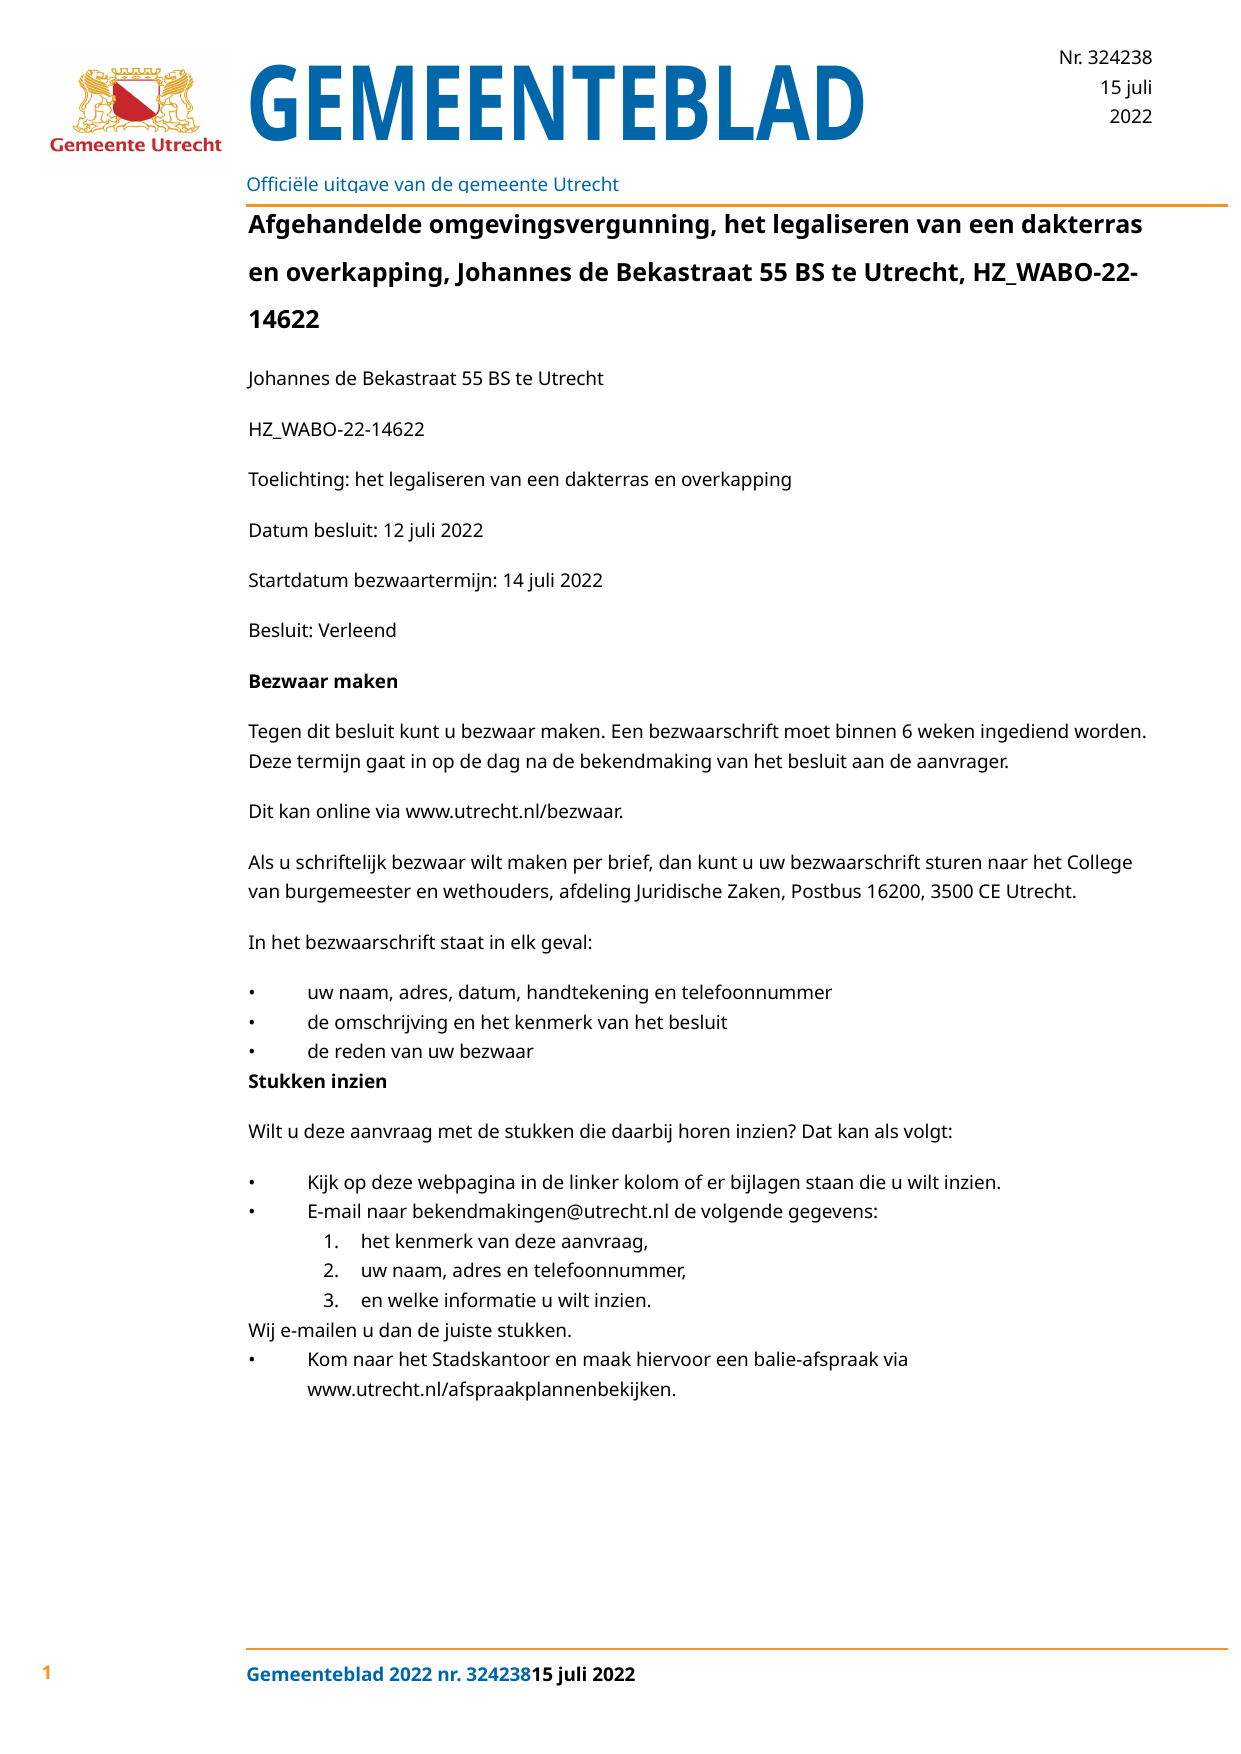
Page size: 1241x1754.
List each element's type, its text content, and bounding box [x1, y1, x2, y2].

text Wilt u deze aanvraag met de stukken die daarbij horen inzien? Dat kan als volgt: [248, 1118, 1152, 1144]
text Tegen dit besluit kunt u bezwaar maken. Een bezwaarschrift moet binnen 6 weken ingediend worden. Deze termijn gaat in op de dag na de bekendmaking van het besluit aan de aanvrager. [248, 718, 1152, 774]
text Bezwaar maken [248, 668, 1152, 694]
list uw naam, adres, datum, handtekening en telefoonnummer [248, 979, 1152, 1005]
list het kenmerk van deze aanvraag, [323, 1228, 1152, 1254]
list Kijk op deze webpagina in de linker kolom of er bijlagen staan die u wilt inzien. [248, 1169, 1152, 1194]
text Wij e-mailen u dan de juiste stukken. [248, 1317, 1152, 1342]
list en welke informatie u wilt inzien. [323, 1287, 1152, 1313]
text Datum besluit: 12 juli 2022 [248, 517, 1152, 542]
text In het bezwaarschrift staat in elk geval: [248, 929, 1152, 954]
text Johannes de Bekastraat 55 BS te Utrecht [248, 366, 1152, 391]
text Toelichting: het legaliseren van een dakterras en overkapping [248, 466, 1152, 492]
text Besluit: Verleend [248, 618, 1152, 643]
list de reden van uw bezwaar [248, 1038, 1152, 1064]
list de omschrijving en het kenmerk van het besluit [248, 1009, 1152, 1034]
text Afgehandelde omgevingsvergunning, het legaliseren van een dakterras en overkapping, Johannes de Bekastraat 55 BS te Utrecht, HZ_WABO-22-14622 [248, 207, 1152, 336]
picture [41, 47, 231, 172]
text Dit kan online via www.utrecht.nl/bezwaar. [248, 798, 1152, 824]
text HZ_WABO-22-14622 [248, 416, 1152, 442]
list Kom naar het Stadskantoor en maak hiervoor een balie-afspraak via www.utrecht.nl/afspraakplannenbekijken. [248, 1346, 1152, 1402]
text Als u schriftelijk bezwaar wilt maken per brief, dan kunt u uw bezwaarschrift sturen naar het College van burgemeester en wethouders, afdeling Juridische Zaken, Postbus 16200, 3500 CE Utrecht. [248, 849, 1152, 904]
text Startdatum bezwaartermijn: 14 juli 2022 [248, 567, 1152, 593]
list uw naam, adres en telefoonnummer, [323, 1258, 1152, 1283]
list E-mail naar bekendmakingen@utrecht.nl de volgende gegevens: [248, 1198, 1152, 1224]
text Stukken inzien [248, 1068, 1152, 1094]
